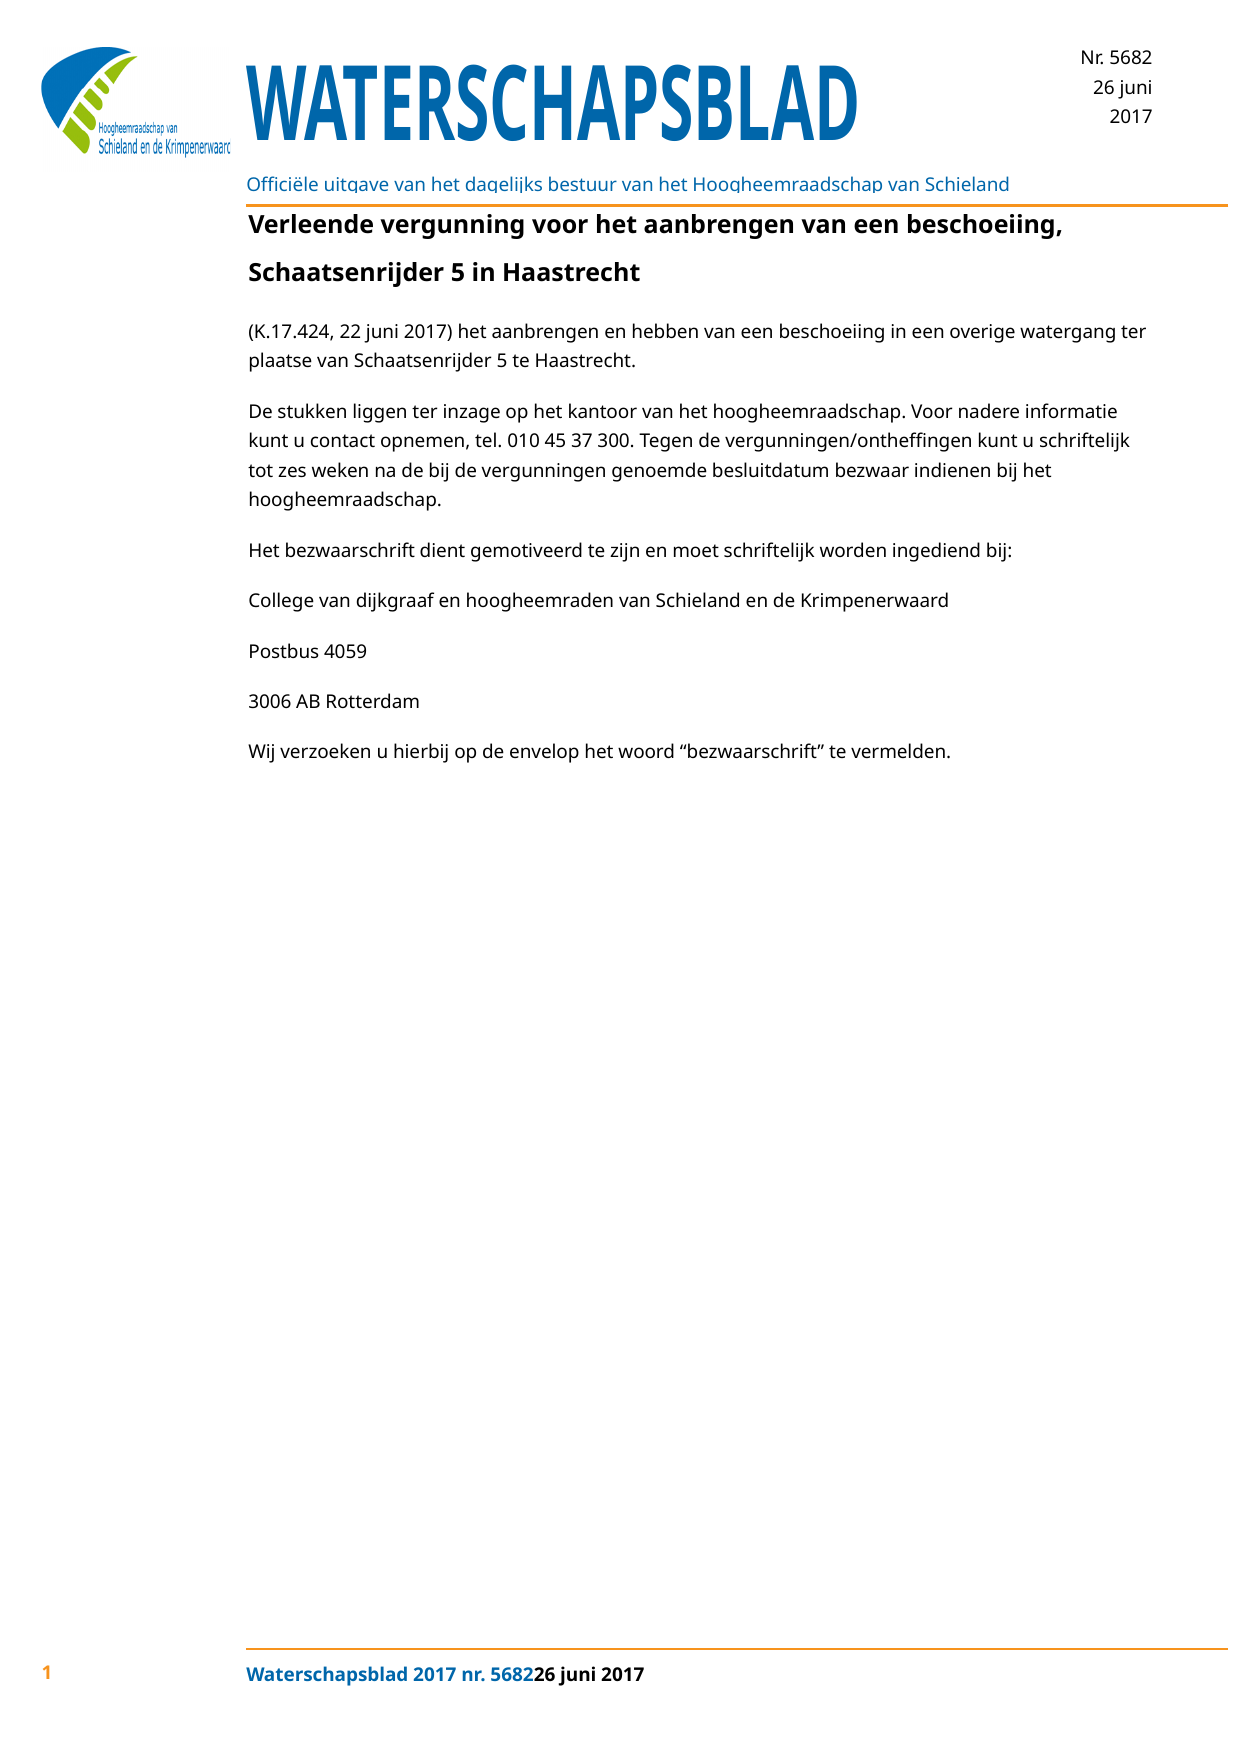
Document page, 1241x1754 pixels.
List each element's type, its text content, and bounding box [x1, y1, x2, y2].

text Wij verzoeken u hierbij op de envelop het woord “bezwaarschrift” te vermelden. [248, 739, 1152, 764]
text Het bezwaarschrift dient gemotiveerd te zijn en moet schriftelijk worden ingediend bij: [248, 537, 1152, 563]
text College van dijkgraaf en hoogheemraden van Schieland en de Krimpenerwaard [248, 587, 1152, 613]
text 3006 AB Rotterdam [248, 688, 1152, 714]
text Verleende vergunning voor het aanbrengen van een beschoeiing, Schaatsenrijder 5 in Haastrecht [248, 207, 1152, 288]
text De stukken liggen ter inzage op het kantoor van het hoogheemraadschap. Voor nadere informatie kunt u contact opnemen, tel. 010 45 37 300. Tegen de vergunningen/ontheffingen kunt u schriftelijk tot zes weken na de bij de vergunningen genoemde besluitdatum bezwaar indienen bij het hoogheemraadschap. [248, 398, 1152, 512]
picture [41, 47, 231, 172]
text Postbus 4059 [248, 638, 1152, 664]
text (K.17.424, 22 juni 2017) het aanbrengen en hebben van een beschoeiing in een overige watergang ter plaatse van Schaatsenrijder 5 te Haastrecht. [248, 318, 1152, 373]
